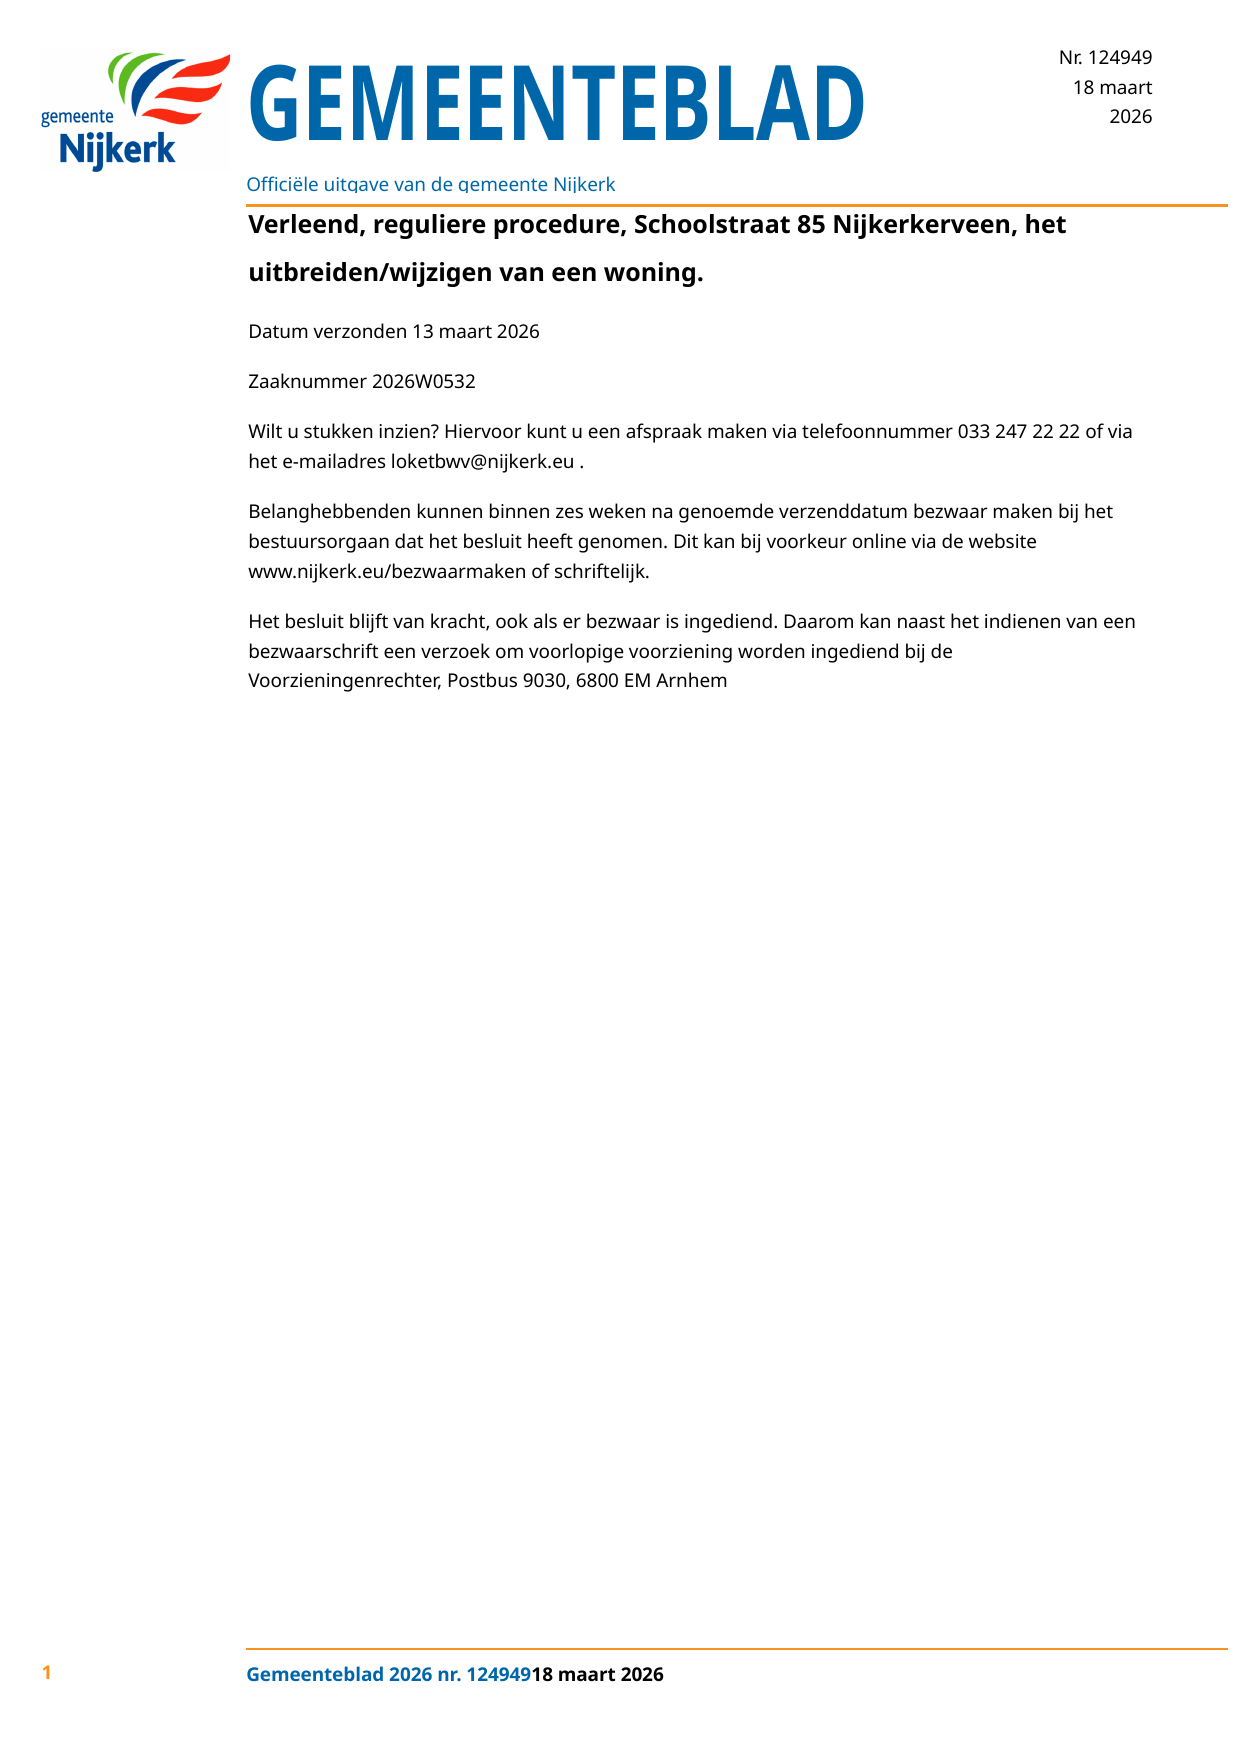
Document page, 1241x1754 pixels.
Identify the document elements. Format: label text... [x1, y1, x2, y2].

text Verleend, reguliere procedure, Schoolstraat 85 Nijkerkerveen, het uitbreiden/wijzigen van een woning. [248, 207, 1152, 288]
text Wilt u stukken inzien? Hiervoor kunt u een afspraak maken via telefoonnummer 033 247 22 22 of via het e-mailadres loketbwv@nijkerk.eu . [248, 419, 1152, 474]
text Datum verzonden 13 maart 2026 [248, 318, 1152, 344]
text Zaaknummer 2026W0532 [248, 368, 1152, 394]
picture [41, 47, 231, 172]
text Het besluit blijft van kracht, ook als er bezwaar is ingediend. Daarom kan naast het indienen van een bezwaarschrift een verzoek om voorlopige voorziening worden ingediend bij de Voorzieningenrechter, Postbus 9030, 6800 EM Arnhem [248, 608, 1152, 693]
text Belanghebbenden kunnen binnen zes weken na genoemde verzenddatum bezwaar maken bij het bestuursorgaan dat het besluit heeft genomen. Dit kan bij voorkeur online via de website www.nijkerk.eu/bezwaarmaken of schriftelijk. [248, 499, 1152, 584]
